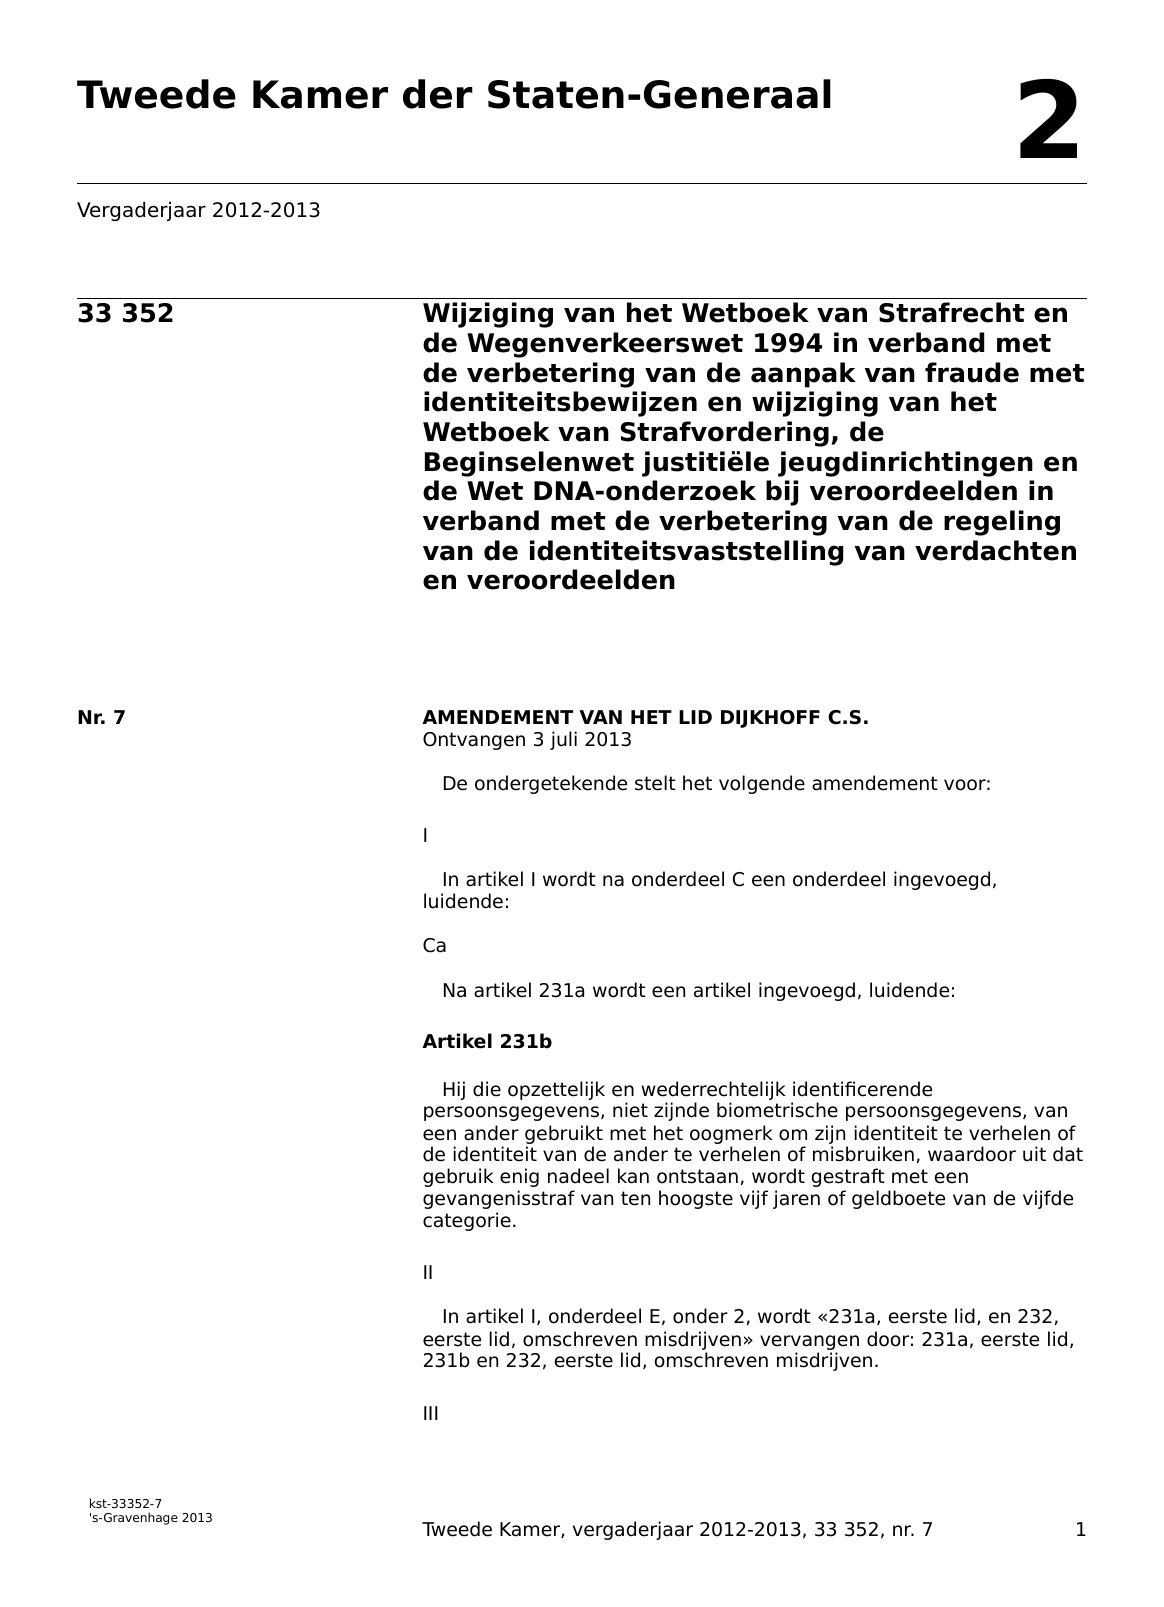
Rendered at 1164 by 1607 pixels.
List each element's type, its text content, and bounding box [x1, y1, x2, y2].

text kst-33352-7 [88, 1497, 323, 1511]
text Hij die opzettelijk en wederrechtelijk identificerende persoonsgegevens, niet zijnde biometrische persoonsgegevens, van een ander gebruikt met het oogmerk om zijn identiteit te verhelen of de identiteit van de ander te verhelen of misbruiken, waardoor uit dat gebruik enig nadeel kan ontstaan, wordt gestraft met een gevangenisstraf van ten hoogste vijf jaren of geldboete van de vijfde categorie. [422, 1078, 1087, 1232]
subtitle III [422, 1402, 1087, 1424]
text In artikel I wordt na onderdeel C een onderdeel ingevoegd, luidende: [422, 869, 1087, 913]
text De ondergetekende stelt het volgende amendement voor: [422, 773, 1087, 795]
text 's-Gravenhage 2013 [88, 1511, 323, 1525]
text Ontvangen 3 juli 2013 [422, 729, 1087, 751]
subtitle II [422, 1262, 1087, 1284]
table_header 2 [886, 59, 1087, 183]
subtitle Artikel 231b [422, 1031, 1087, 1053]
subtitle Nr. 7 AMENDEMENT VAN HET LID DIJKHOFF C.S. [77, 707, 1087, 729]
text Ca [422, 935, 1087, 957]
text Na artikel 231a wordt een artikel ingevoegd, luidende: [422, 979, 1087, 1001]
table_header Tweede Kamer der Staten-Generaal [77, 59, 886, 183]
table_cell Vergaderjaar 2012-2013 [77, 184, 1087, 298]
subtitle 33 352 Wijziging van het Wetboek van Strafrecht en de Wegenverkeerswet 1994 in verband met de verbetering van de aanpak van fraude met identiteitsbewijzen en wijziging van het Wetboek van Strafvordering, de Beginselenwet justitiële jeugdinrichtingen en de Wet DNA-onderzoek bij veroordeelden in verband met de verbetering van de regeling van de identiteitsvaststelling van verdachten en veroordeelden [77, 299, 1087, 596]
subtitle I [422, 825, 1087, 847]
text In artikel I, onderdeel E, onder 2, wordt «231a, eerste lid, en 232, eerste lid, omschreven misdrijven» vervangen door: 231a, eerste lid, 231b en 232, eerste lid, omschreven misdrijven. [422, 1306, 1087, 1372]
